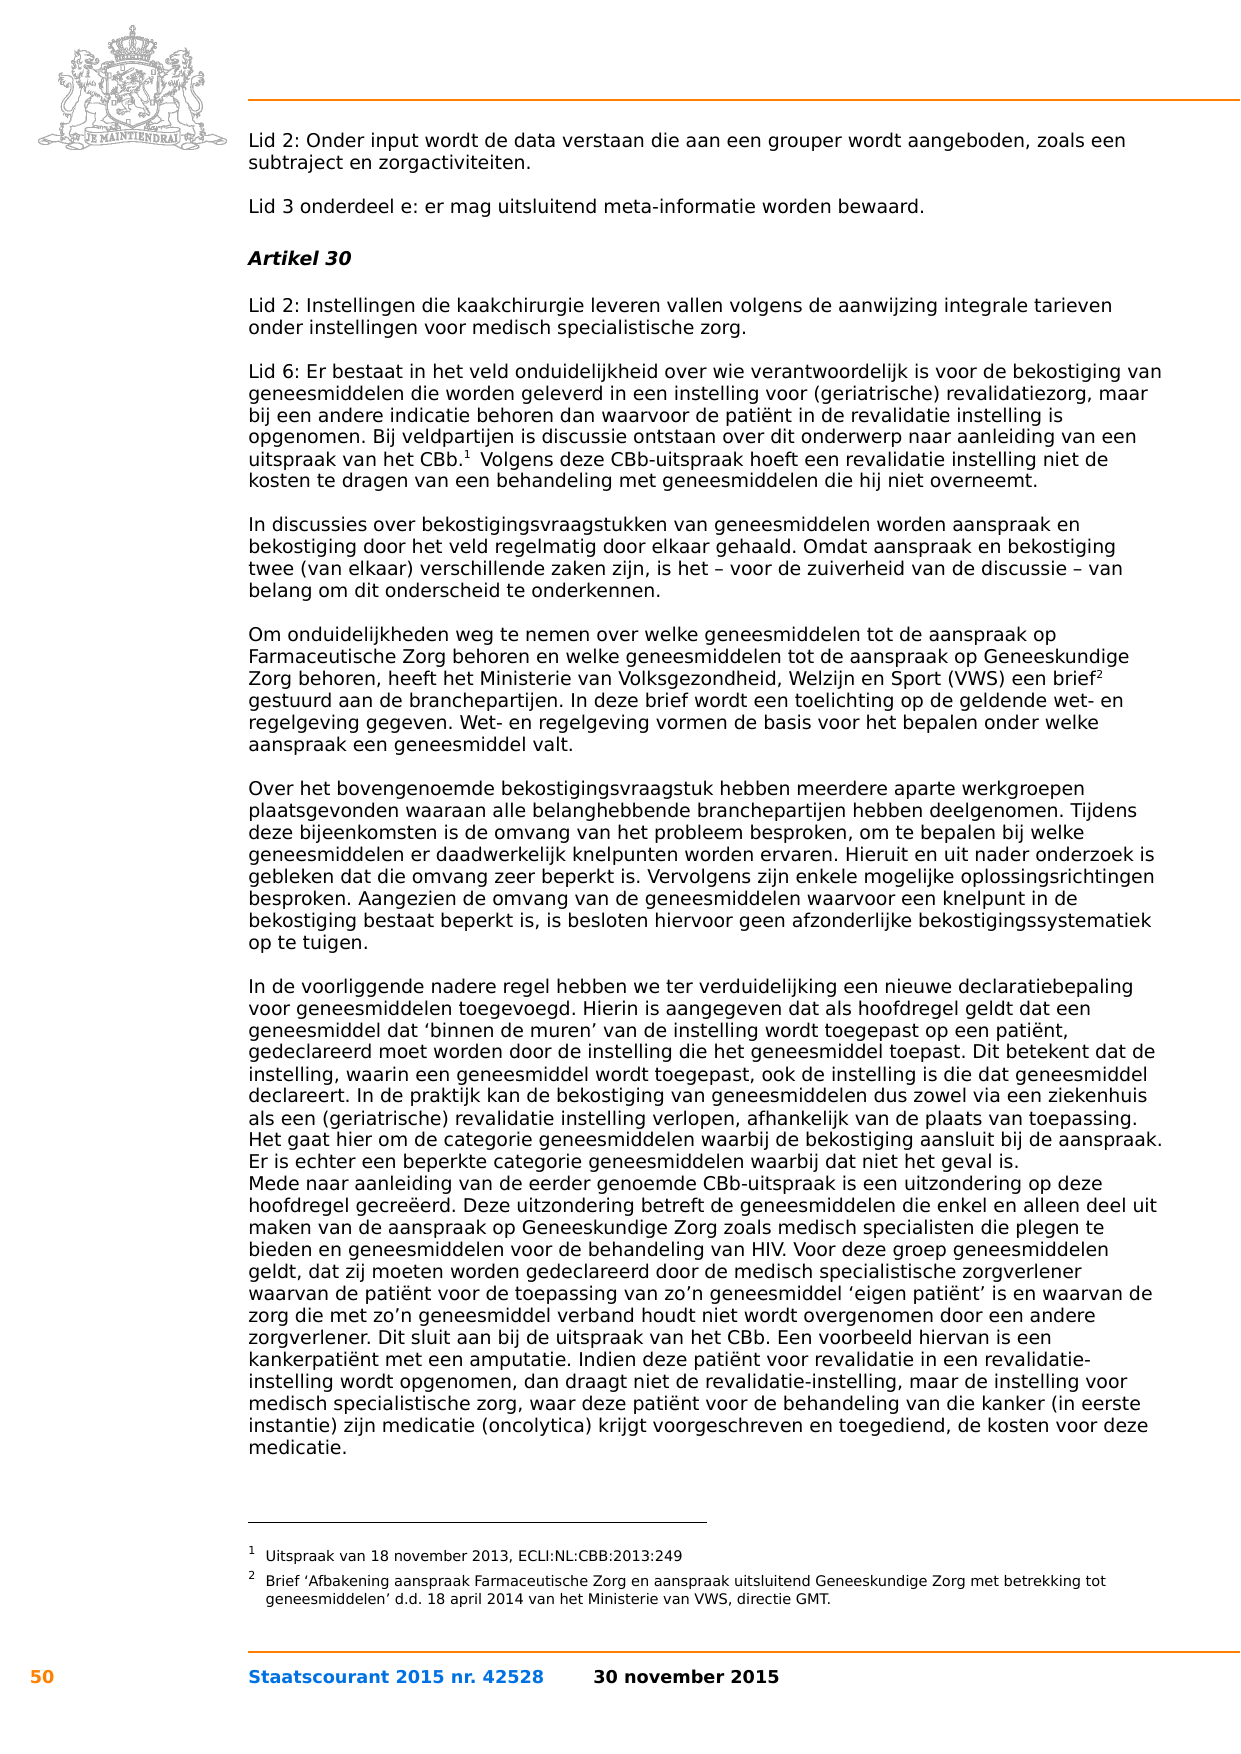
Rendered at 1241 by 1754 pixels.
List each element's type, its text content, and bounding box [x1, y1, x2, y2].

text Uitspraak van 18 november 2013, ECLI:NL:CBB:2013:249 [248, 1544, 1163, 1566]
text In discussies over bekostigingsvraagstukken van geneesmiddelen worden aanspraak en bekostiging door het veld regelmatig door elkaar gehaald. Omdat aanspraak en bekostiging twee (van elkaar) verschillende zaken zijn, is het – voor de zuiverheid van de discussie – van belang om dit onderscheid te onderkennen. [248, 514, 1163, 602]
text Om onduidelijkheden weg te nemen over welke geneesmiddelen tot de aanspraak op Farmaceutische Zorg behoren en welke geneesmiddelen tot de aanspraak op Geneeskundige Zorg behoren, heeft het Ministerie van Volksgezondheid, Welzijn en Sport (VWS) een brief gestuurd aan de branchepartijen. In deze brief wordt een toelichting op de geldende wet- en regelgeving gegeven. Wet- en regelgeving vormen de basis voor het bepalen onder welke aanspraak een geneesmiddel valt. [248, 624, 1163, 756]
text Over het bovengenoemde bekostigingsvraagstuk hebben meerdere aparte werkgroepen plaatsgevonden waaraan alle belanghebbende branchepartijen hebben deelgenomen. Tijdens deze bijeenkomsten is de omvang van het probleem besproken, om te bepalen bij welke geneesmiddelen er daadwerkelijk knelpunten worden ervaren. Hieruit en uit nader onderzoek is gebleken dat die omvang zeer beperkt is. Vervolgens zijn enkele mogelijke oplossingsrichtingen besproken. Aangezien de omvang van de geneesmiddelen waarvoor een knelpunt in de bekostiging bestaat beperkt is, is besloten hiervoor geen afzonderlijke bekostigingssystematiek op te tuigen. [248, 778, 1163, 954]
subtitle Artikel 30 [248, 248, 1163, 270]
text Brief ‘Afbakening aanspraak Farmaceutische Zorg en aanspraak uitsluitend Geneeskundige Zorg met betrekking tot geneesmiddelen’ d.d. 18 april 2014 van het Ministerie van VWS, directie GMT. [248, 1569, 1163, 1608]
text Lid 3 onderdeel e: er mag uitsluitend meta-informatie worden bewaard. [248, 196, 1163, 218]
picture [38, 25, 227, 150]
text Mede naar aanleiding van de eerder genoemde CBb-uitspraak is een uitzondering op deze hoofdregel gecreëerd. Deze uitzondering betreft de geneesmiddelen die enkel en alleen deel uit maken van de aanspraak op Geneeskundige Zorg zoals medisch specialisten die plegen te bieden en geneesmiddelen voor de behandeling van HIV. Voor deze groep geneesmiddelen geldt, dat zij moeten worden gedeclareerd door de medisch specialistische zorgverlener waarvan de patiënt voor de toepassing van zo’n geneesmiddel ‘eigen patiënt’ is en waarvan de zorg die met zo’n geneesmiddel verband houdt niet wordt overgenomen door een andere zorgverlener. Dit sluit aan bij de uitspraak van het CBb. Een voorbeeld hiervan is een kankerpatiënt met een amputatie. Indien deze patiënt voor revalidatie in een revalidatie-instelling wordt opgenomen, dan draagt niet de revalidatie-instelling, maar de instelling voor medisch specialistische zorg, waar deze patiënt voor de behandeling van die kanker (in eerste instantie) zijn medicatie (oncolytica) krijgt voorgeschreven en toegediend, de kosten voor deze medicatie. [248, 1173, 1163, 1459]
text In de voorliggende nadere regel hebben we ter verduidelijking een nieuwe declaratiebepaling voor geneesmiddelen toegevoegd. Hierin is aangegeven dat als hoofdregel geldt dat een geneesmiddel dat ‘binnen de muren’ van de instelling wordt toegepast op een patiënt, gedeclareerd moet worden door de instelling die het geneesmiddel toepast. Dit betekent dat de instelling, waarin een geneesmiddel wordt toegepast, ook de instelling is die dat geneesmiddel declareert. In de praktijk kan de bekostiging van geneesmiddelen dus zowel via een ziekenhuis als een (geriatrische) revalidatie instelling verlopen, afhankelijk van de plaats van toepassing. Het gaat hier om de categorie geneesmiddelen waarbij de bekostiging aansluit bij de aanspraak. Er is echter een beperkte categorie geneesmiddelen waarbij dat niet het geval is. [248, 976, 1163, 1173]
text Lid 2: Onder input wordt de data verstaan die aan een grouper wordt aangeboden, zoals een subtraject en zorgactiviteiten. [248, 130, 1163, 174]
text Lid 6: Er bestaat in het veld onduidelijkheid over wie verantwoordelijk is voor de bekostiging van geneesmiddelen die worden geleverd in een instelling voor (geriatrische) revalidatiezorg, maar bij een andere indicatie behoren dan waarvoor de patiënt in de revalidatie instelling is opgenomen. Bij veldpartijen is discussie ontstaan over dit onderwerp naar aanleiding van een uitspraak van het CBb. Volgens deze CBb-uitspraak hoeft een revalidatie instelling niet de kosten te dragen van een behandeling met geneesmiddelen die hij niet overneemt. [248, 361, 1163, 492]
text Lid 2: Instellingen die kaakchirurgie leveren vallen volgens de aanwijzing integrale tarieven onder instellingen voor medisch specialistische zorg. [248, 295, 1163, 339]
